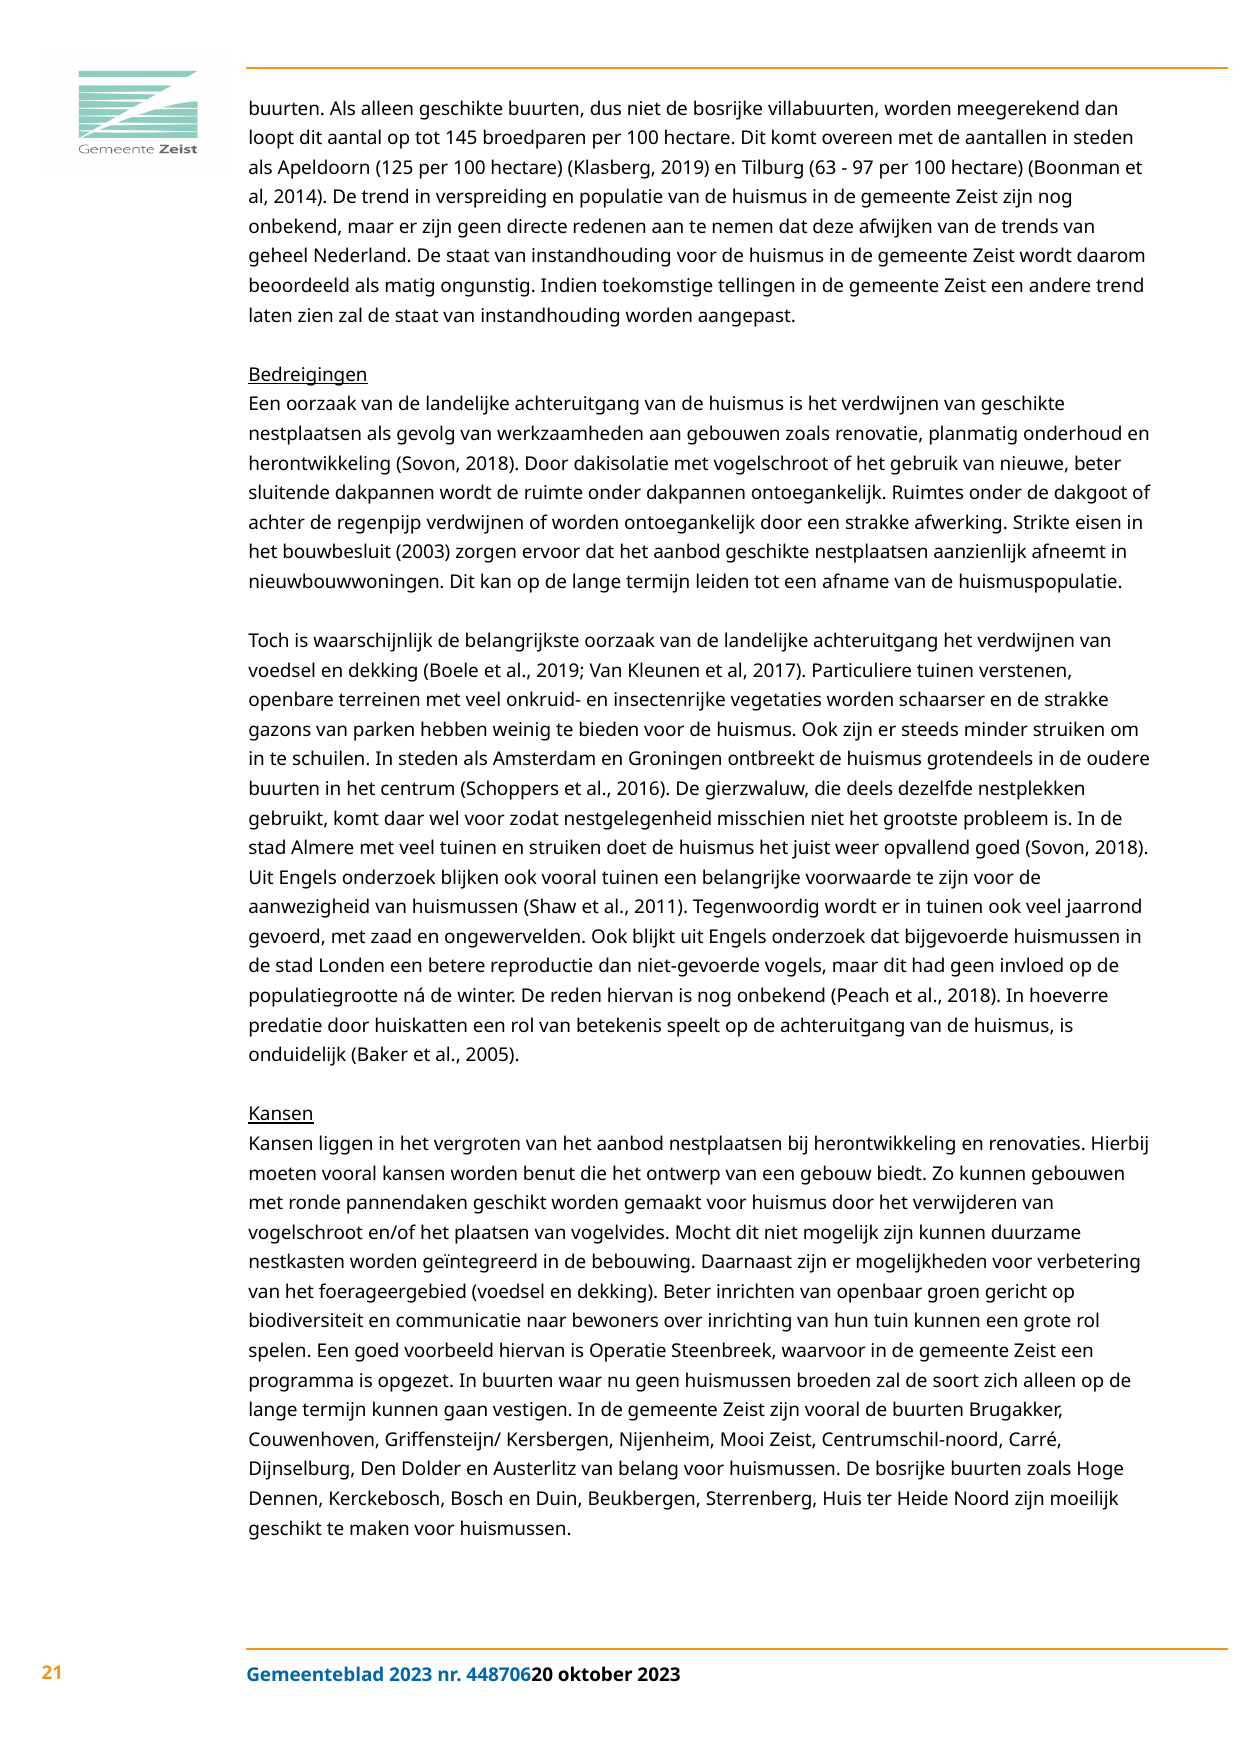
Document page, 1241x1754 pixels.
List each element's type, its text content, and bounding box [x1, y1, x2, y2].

text Toch is waarschijnlijk de belangrijkste oorzaak van de landelijke achteruitgang het verdwijnen van voedsel en dekking (Boele et al., 2019; Van Kleunen et al, 2017). Particuliere tuinen verstenen, openbare terreinen met veel onkruid- en insectenrijke vegetaties worden schaarser en de strakke gazons van parken hebben weinig te bieden voor de huismus. Ook zijn er steeds minder struiken om in te schuilen. In steden als Amsterdam en Groningen ontbreekt de huismus grotendeels in de oudere buurten in het centrum (Schoppers et al., 2016). De gierzwaluw, die deels dezelfde nestplekken gebruikt, komt daar wel voor zodat nestgelegenheid misschien niet het grootste probleem is. In de stad Almere met veel tuinen en struiken doet de huismus het juist weer opvallend goed (Sovon, 2018). Uit Engels onderzoek blijken ook vooral tuinen een belangrijke voorwaarde te zijn voor de aanwezigheid van huismussen (Shaw et al., 2011). Tegenwoordig wordt er in tuinen ook veel jaarrond gevoerd, met zaad en ongewervelden. Ook blijkt uit Engels onderzoek dat bijgevoerde huismussen in de stad Londen een betere reproductie dan niet-gevoerde vogels, maar dit had geen invloed op de populatiegrootte ná de winter. De reden hiervan is nog onbekend (Peach et al., 2018). In hoeverre predatie door huiskatten een rol van betekenis speelt op de achteruitgang van de huismus, is onduidelijk (Baker et al., 2005). [248, 627, 1152, 1067]
text buurten. Als alleen geschikte buurten, dus niet de bosrijke villabuurten, worden meegerekend dan loopt dit aantal op tot 145 broedparen per 100 hectare. Dit komt overeen met de aantallen in steden als Apeldoorn (125 per 100 hectare) (Klasberg, 2019) en Tilburg (63 - 97 per 100 hectare) (Boonman et al, 2014). De trend in verspreiding en populatie van de huismus in de gemeente Zeist zijn nog onbekend, maar er zijn geen directe redenen aan te nemen dat deze afwijken van de trends van geheel Nederland. De staat van instandhouding voor de huismus in de gemeente Zeist wordt daarom beoordeeld als matig ongunstig. Indien toekomstige tellingen in de gemeente Zeist een andere trend laten zien zal de staat van instandhouding worden aangepast. [248, 95, 1152, 328]
text Een oorzaak van de landelijke achteruitgang van de huismus is het verdwijnen van geschikte nestplaatsen als gevolg van werkzaamheden aan gebouwen zoals renovatie, planmatig onderhoud en herontwikkeling (Sovon, 2018). Door dakisolatie met vogelschroot of het gebruik van nieuwe, beter sluitende dakpannen wordt de ruimte onder dakpannen ontoegankelijk. Ruimtes onder de dakgoot of achter de regenpijp verdwijnen of worden ontoegankelijk door een strakke afwerking. Strikte eisen in het bouwbesluit (2003) zorgen ervoor dat het aanbod geschikte nestplaatsen aanzienlijk afneemt in nieuwbouwwoningen. Dit kan op de lange termijn leiden tot een afname van de huismuspopulatie. [248, 391, 1152, 594]
text Kansen [248, 1101, 1152, 1126]
text Bedreigingen [248, 361, 1152, 387]
text Kansen liggen in het vergroten van het aanbod nestplaatsen bij herontwikkeling en renovaties. Hierbij moeten vooral kansen worden benut die het ontwerp van een gebouw biedt. Zo kunnen gebouwen met ronde pannendaken geschikt worden gemaakt voor huismus door het verwijderen van vogelschroot en/of het plaatsen van vogelvides. Mocht dit niet mogelijk zijn kunnen duurzame nestkasten worden geïntegreerd in de bebouwing. Daarnaast zijn er mogelijkheden voor verbetering van het foerageergebied (voedsel en dekking). Beter inrichten van openbaar groen gericht op biodiversiteit en communicatie naar bewoners over inrichting van hun tuin kunnen een grote rol spelen. Een goed voorbeeld hiervan is Operatie Steenbreek, waarvoor in de gemeente Zeist een programma is opgezet. In buurten waar nu geen huismussen broeden zal de soort zich alleen op de lange termijn kunnen gaan vestigen. In de gemeente Zeist zijn vooral de buurten Brugakker, Couwenhoven, Griffensteijn/ Kersbergen, Nijenheim, Mooi Zeist, Centrumschil-noord, Carré, Dijnselburg, Den Dolder en Austerlitz van belang voor huismussen. De bosrijke buurten zoals Hoge Dennen, Kerckebosch, Bosch en Duin, Beukbergen, Sterrenberg, Huis ter Heide Noord zijn moeilijk geschikt te maken voor huismussen. [248, 1130, 1152, 1541]
picture [41, 47, 231, 172]
